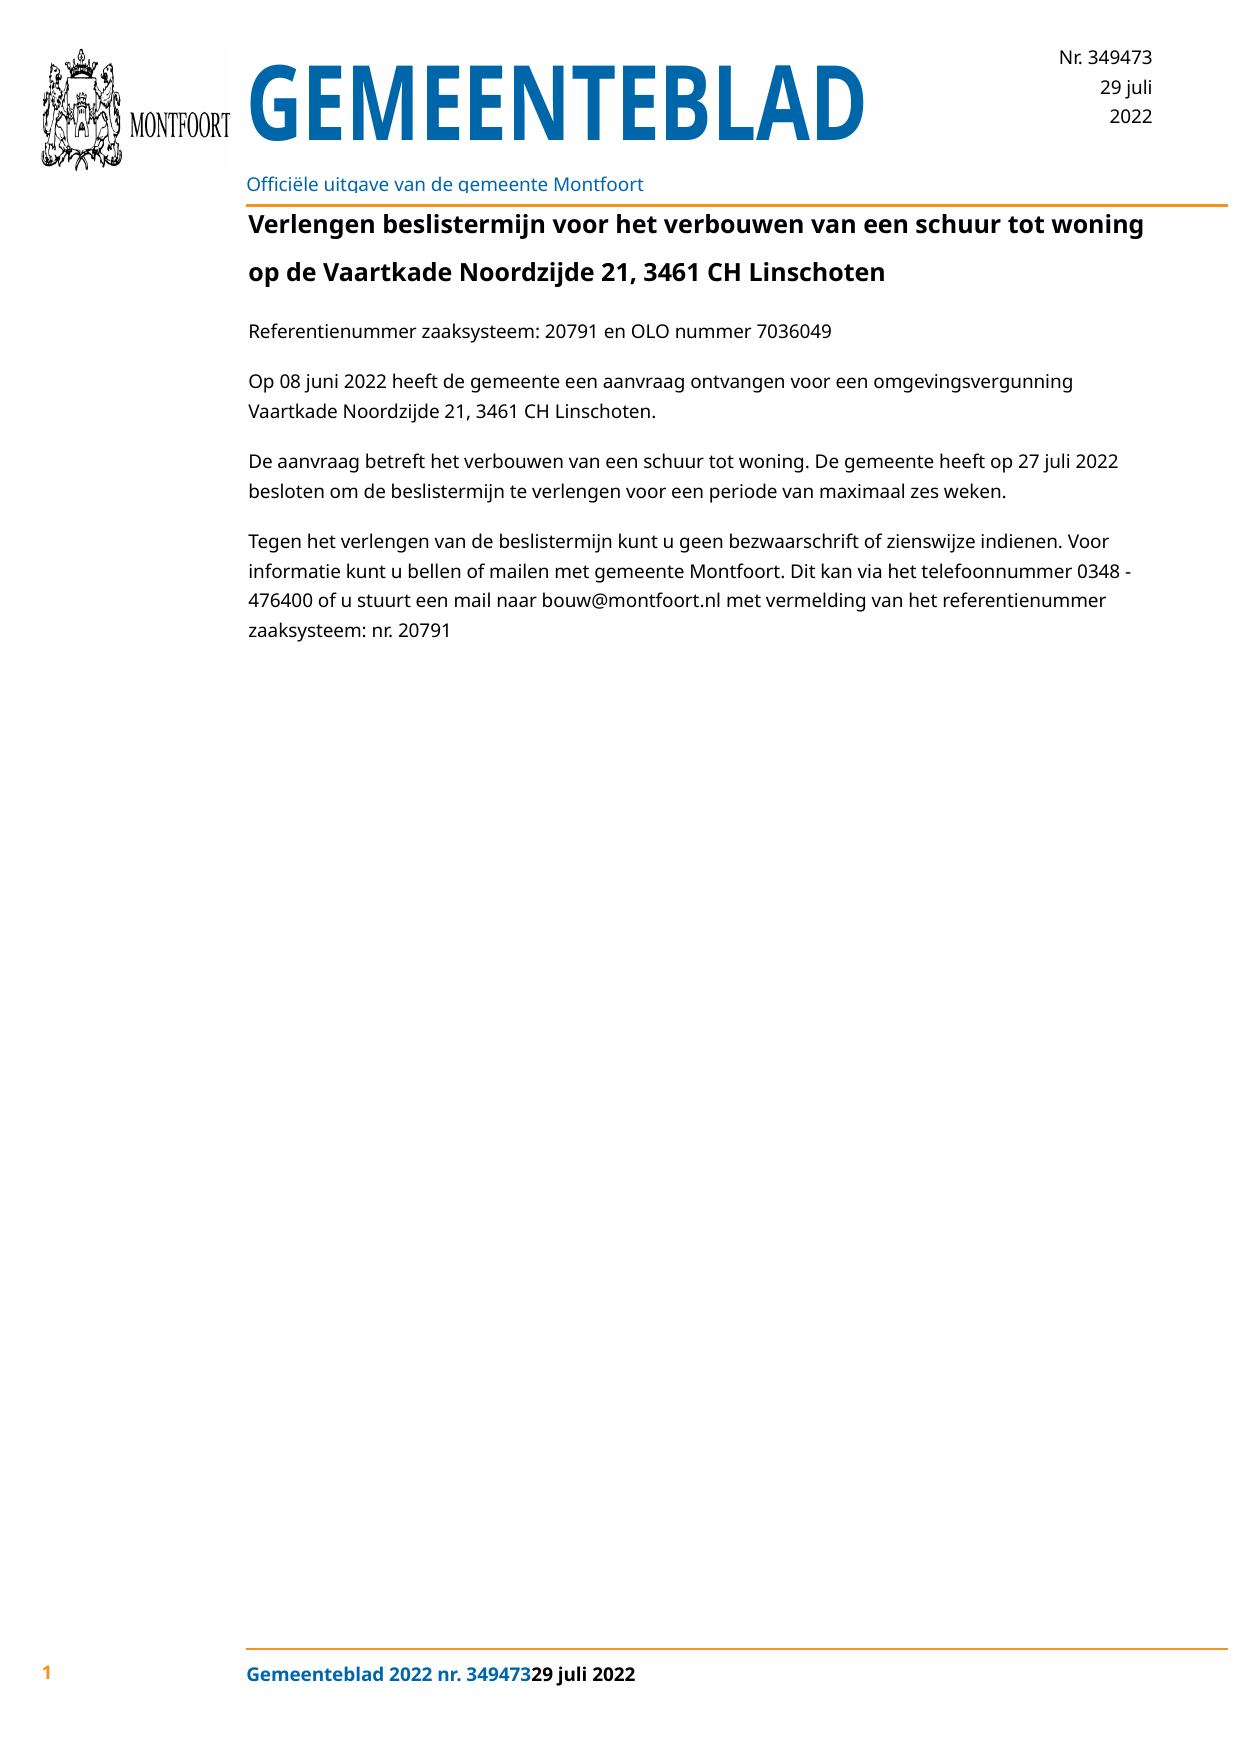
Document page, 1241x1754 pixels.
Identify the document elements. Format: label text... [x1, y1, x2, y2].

text Op 08 juni 2022 heeft de gemeente een aanvraag ontvangen voor een omgevingsvergunning Vaartkade Noordzijde 21, 3461 CH Linschoten. [248, 368, 1152, 424]
text Referentienummer zaaksysteem: 20791 en OLO nummer 7036049 [248, 318, 1152, 344]
text Verlengen beslistermijn voor het verbouwen van een schuur tot woning op de Vaartkade Noordzijde 21, 3461 CH Linschoten [248, 207, 1152, 288]
text De aanvraag betreft het verbouwen van een schuur tot woning. De gemeente heeft op 27 juli 2022 besloten om de beslistermijn te verlengen voor een periode van maximaal zes weken. [248, 448, 1152, 504]
picture [41, 47, 231, 172]
text Tegen het verlengen van de beslistermijn kunt u geen bezwaarschrift of zienswijze indienen. Voor informatie kunt u bellen of mailen met gemeente Montfoort. Dit kan via het telefoonnummer 0348 - 476400 of u stuurt een mail naar bouw@montfoort.nl met vermelding van het referentienummer zaaksysteem: nr. 20791 [248, 528, 1152, 643]
